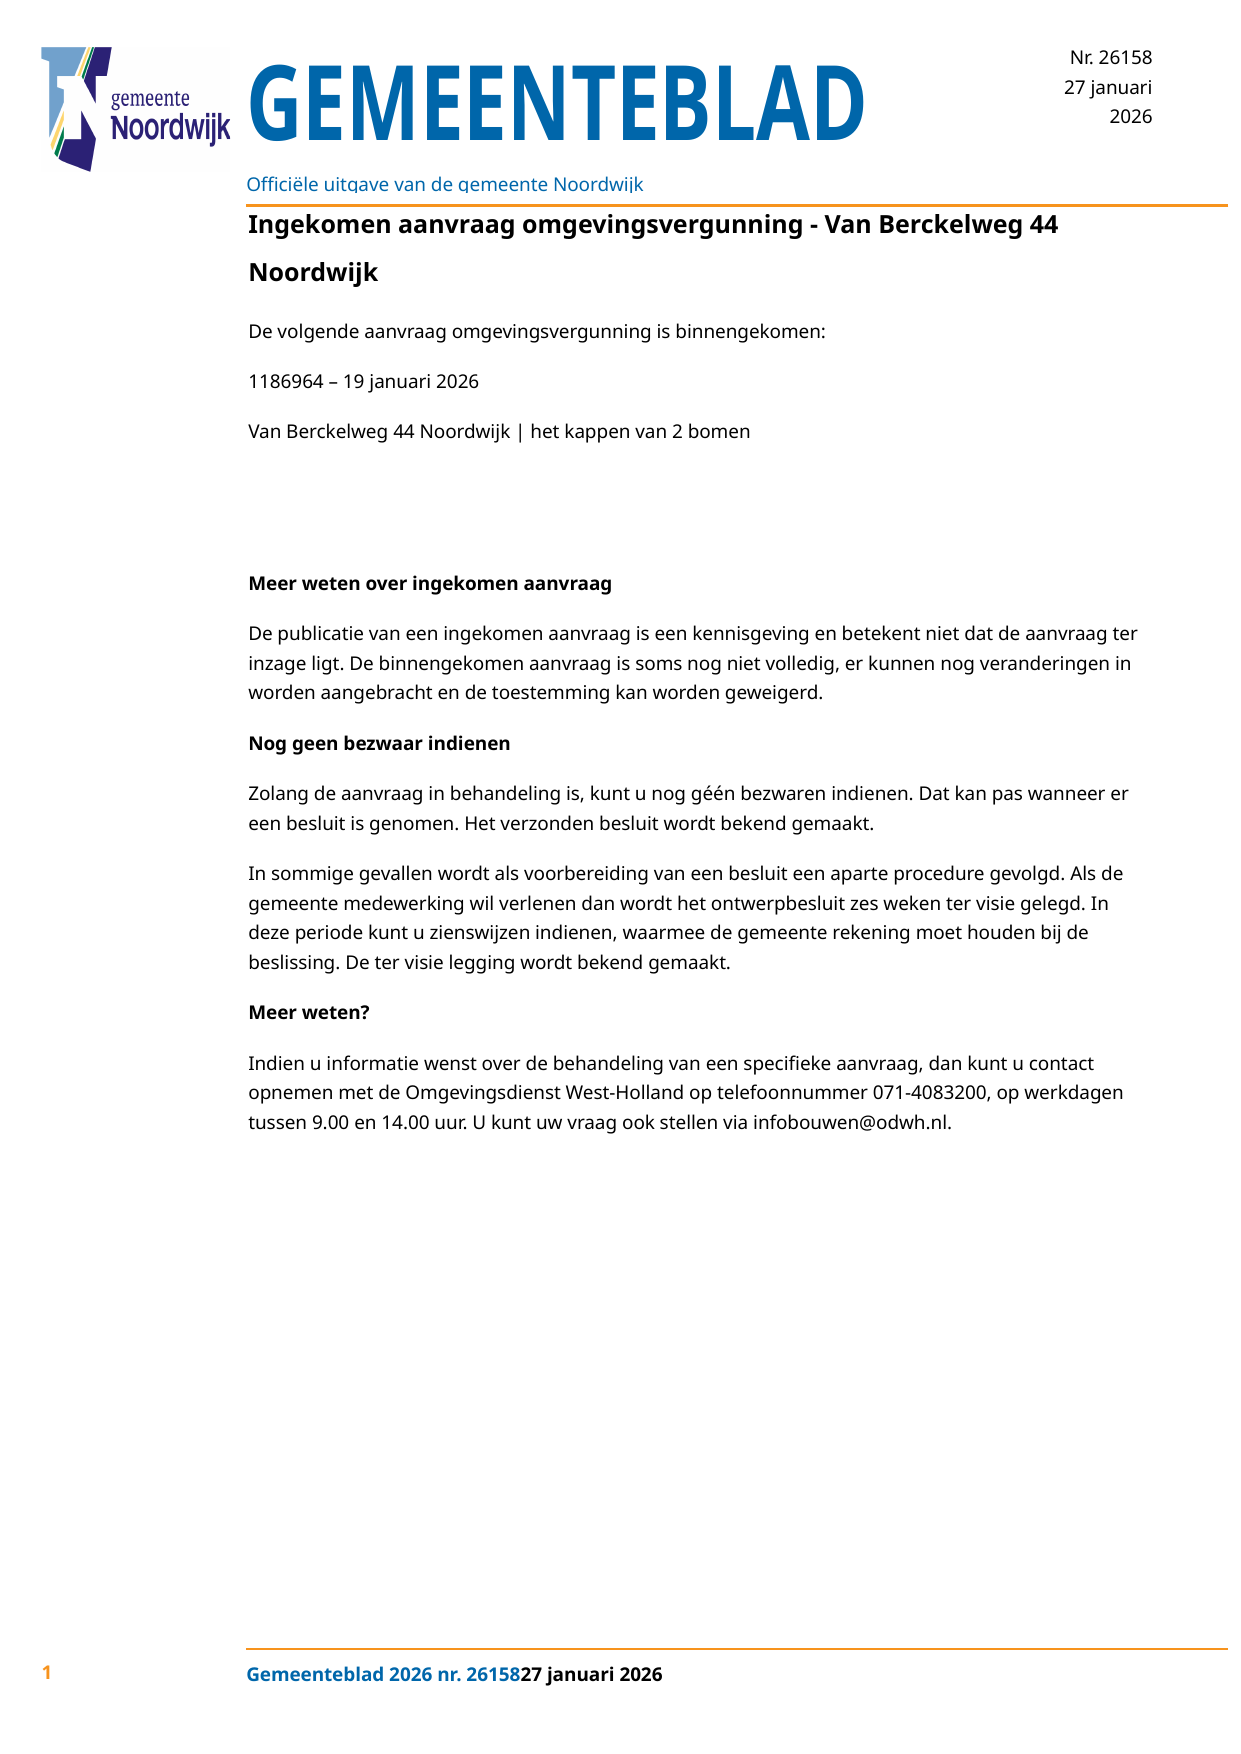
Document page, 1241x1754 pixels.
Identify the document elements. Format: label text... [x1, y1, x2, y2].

text Zolang de aanvraag in behandeling is, kunt u nog géén bezwaren indienen. Dat kan pas wanneer er een besluit is genomen. Het verzonden besluit wordt bekend gemaakt. [248, 780, 1152, 836]
text De publicatie van een ingekomen aanvraag is een kennisgeving en betekent niet dat de aanvraag ter inzage ligt. De binnengekomen aanvraag is soms nog niet volledig, er kunnen nog veranderingen in worden aangebracht en de toestemming kan worden geweigerd. [248, 620, 1152, 705]
text Ingekomen aanvraag omgevingsvergunning - Van Berckelweg 44 Noordwijk [248, 207, 1152, 288]
text In sommige gevallen wordt als voorbereiding van een besluit een aparte procedure gevolgd. Als de gemeente medewerking wil verlenen dan wordt het ontwerpbesluit zes weken ter visie gelegd. In deze periode kunt u zienswijzen indienen, waarmee de gemeente rekening moet houden bij de beslissing. De ter visie legging wordt bekend gemaakt. [248, 860, 1152, 975]
text Meer weten over ingekomen aanvraag [248, 570, 1152, 596]
text 1186964 – 19 januari 2026 [248, 368, 1152, 394]
text Nog geen bezwaar indienen [248, 730, 1152, 756]
text Van Berckelweg 44 Noordwijk | het kappen van 2 bomen [248, 419, 1152, 444]
text Indien u informatie wenst over de behandeling van een specifieke aanvraag, dan kunt u contact opnemen met de Omgevingsdienst West-Holland op telefoonnummer 071-4083200, op werkdagen tussen 9.00 en 14.00 uur. U kunt uw vraag ook stellen via infobouwen@odwh.nl. [248, 1050, 1152, 1135]
text De volgende aanvraag omgevingsvergunning is binnengekomen: [248, 318, 1152, 344]
picture [41, 47, 231, 172]
text Meer weten? [248, 999, 1152, 1025]
